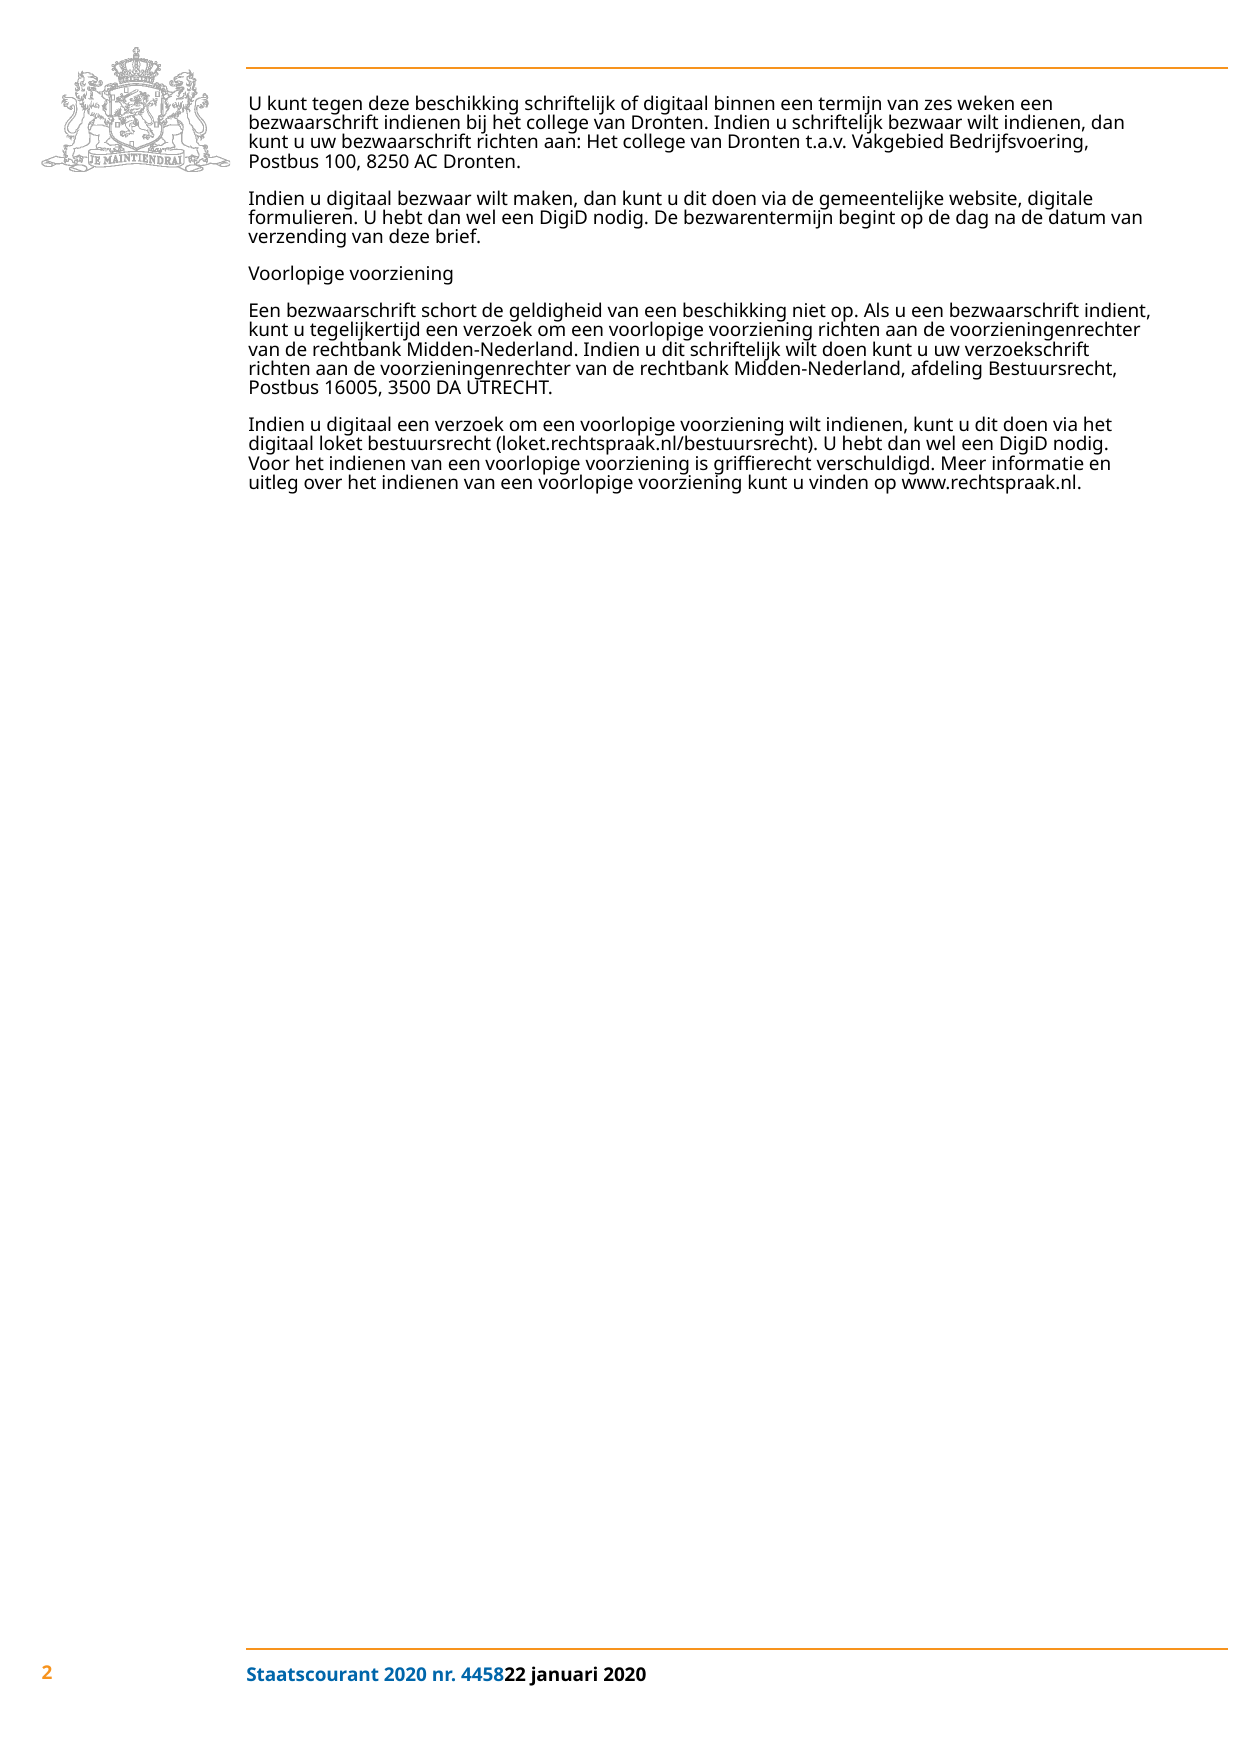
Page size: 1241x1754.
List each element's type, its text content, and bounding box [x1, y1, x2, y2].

picture [41, 47, 231, 172]
text Voorlopige voorziening [248, 265, 1152, 284]
text Indien u digitaal bezwaar wilt maken, dan kunt u dit doen via de gemeentelijke website, digitale formulieren. U hebt dan wel een DigiD nodig. De bezwarentermijn begint op de dag na de datum van verzending van deze brief. [248, 189, 1152, 247]
text U kunt tegen deze beschikking schriftelijk of digitaal binnen een termijn van zes weken een bezwaarschrift indienen bij het college van Dronten. Indien u schriftelijk bezwaar wilt indienen, dan kunt u uw bezwaarschrift richten aan: Het college van Dronten t.a.v. Vakgebied Bedrijfsvoering, Postbus 100, 8250 AC Dronten. [248, 95, 1152, 172]
text Een bezwaarschrift schort de geldigheid van een beschikking niet op. Als u een bezwaarschrift indient, kunt u tegelijkertijd een verzoek om een voorlopige voorziening richten aan de voorzieningenrechter van de rechtbank Midden-Nederland. Indien u dit schriftelijk wilt doen kunt u uw verzoekschrift richten aan de voorzieningenrechter van de rechtbank Midden-Nederland, afdeling Bestuursrecht, Postbus 16005, 3500 DA UTRECHT. [248, 302, 1152, 398]
text Indien u digitaal een verzoek om een voorlopige voorziening wilt indienen, kunt u dit doen via het digitaal loket bestuursrecht (loket.rechtspraak.nl/bestuursrecht). U hebt dan wel een DigiD nodig. Voor het indienen van een voorlopige voorziening is griffierecht verschuldigd. Meer informatie en uitleg over het indienen van een voorlopige voorziening kunt u vinden op www.rechtspraak.nl. [248, 416, 1152, 493]
